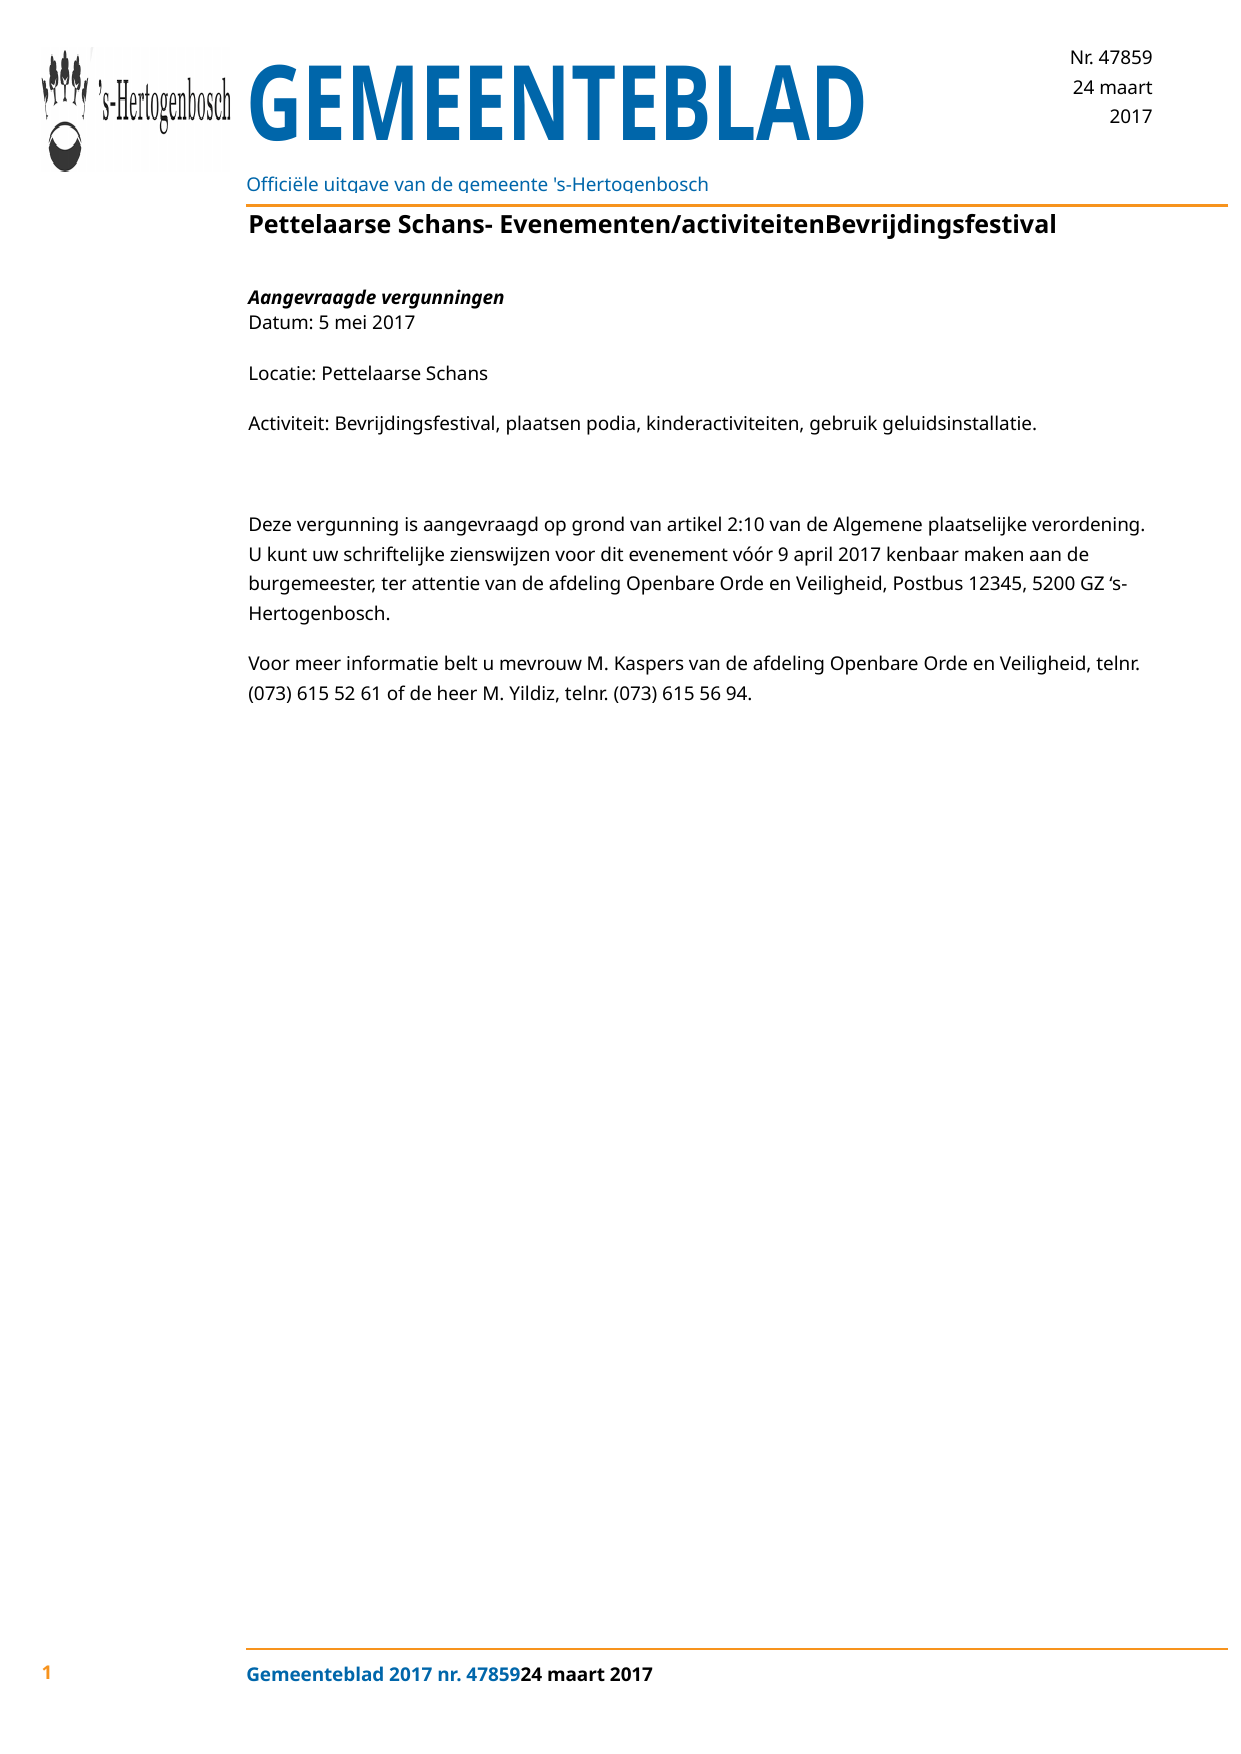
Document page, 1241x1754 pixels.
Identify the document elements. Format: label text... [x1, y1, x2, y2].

picture [41, 47, 231, 172]
text Locatie: Pettelaarse Schans [248, 360, 1152, 386]
text Deze vergunning is aangevraagd op grond van artikel 2:10 van de Algemene plaatselijke verordening. U kunt uw schriftelijke zienswijzen voor dit evenement vóór 9 april 2017 kenbaar maken aan de burgemeester, ter attentie van de afdeling Openbare Orde en Veiligheid, Postbus 12345, 5200 GZ ‘s-Hertogenbosch. [248, 511, 1152, 626]
text Datum: 5 mei 2017 [248, 309, 1152, 335]
text Pettelaarse Schans- Evenementen/activiteitenBevrijdingsfestival [248, 207, 1152, 241]
text Activiteit: Bevrijdingsfestival, plaatsen podia, kinderactiviteiten, gebruik geluidsinstallatie. [248, 410, 1152, 436]
text Voor meer informatie belt u mevrouw M. Kaspers van de afdeling Openbare Orde en Veiligheid, telnr. (073) 615 52 61 of de heer M. Yildiz, telnr. (073) 615 56 94. [248, 650, 1152, 706]
text Aangevraagde vergunningen [248, 284, 1152, 309]
